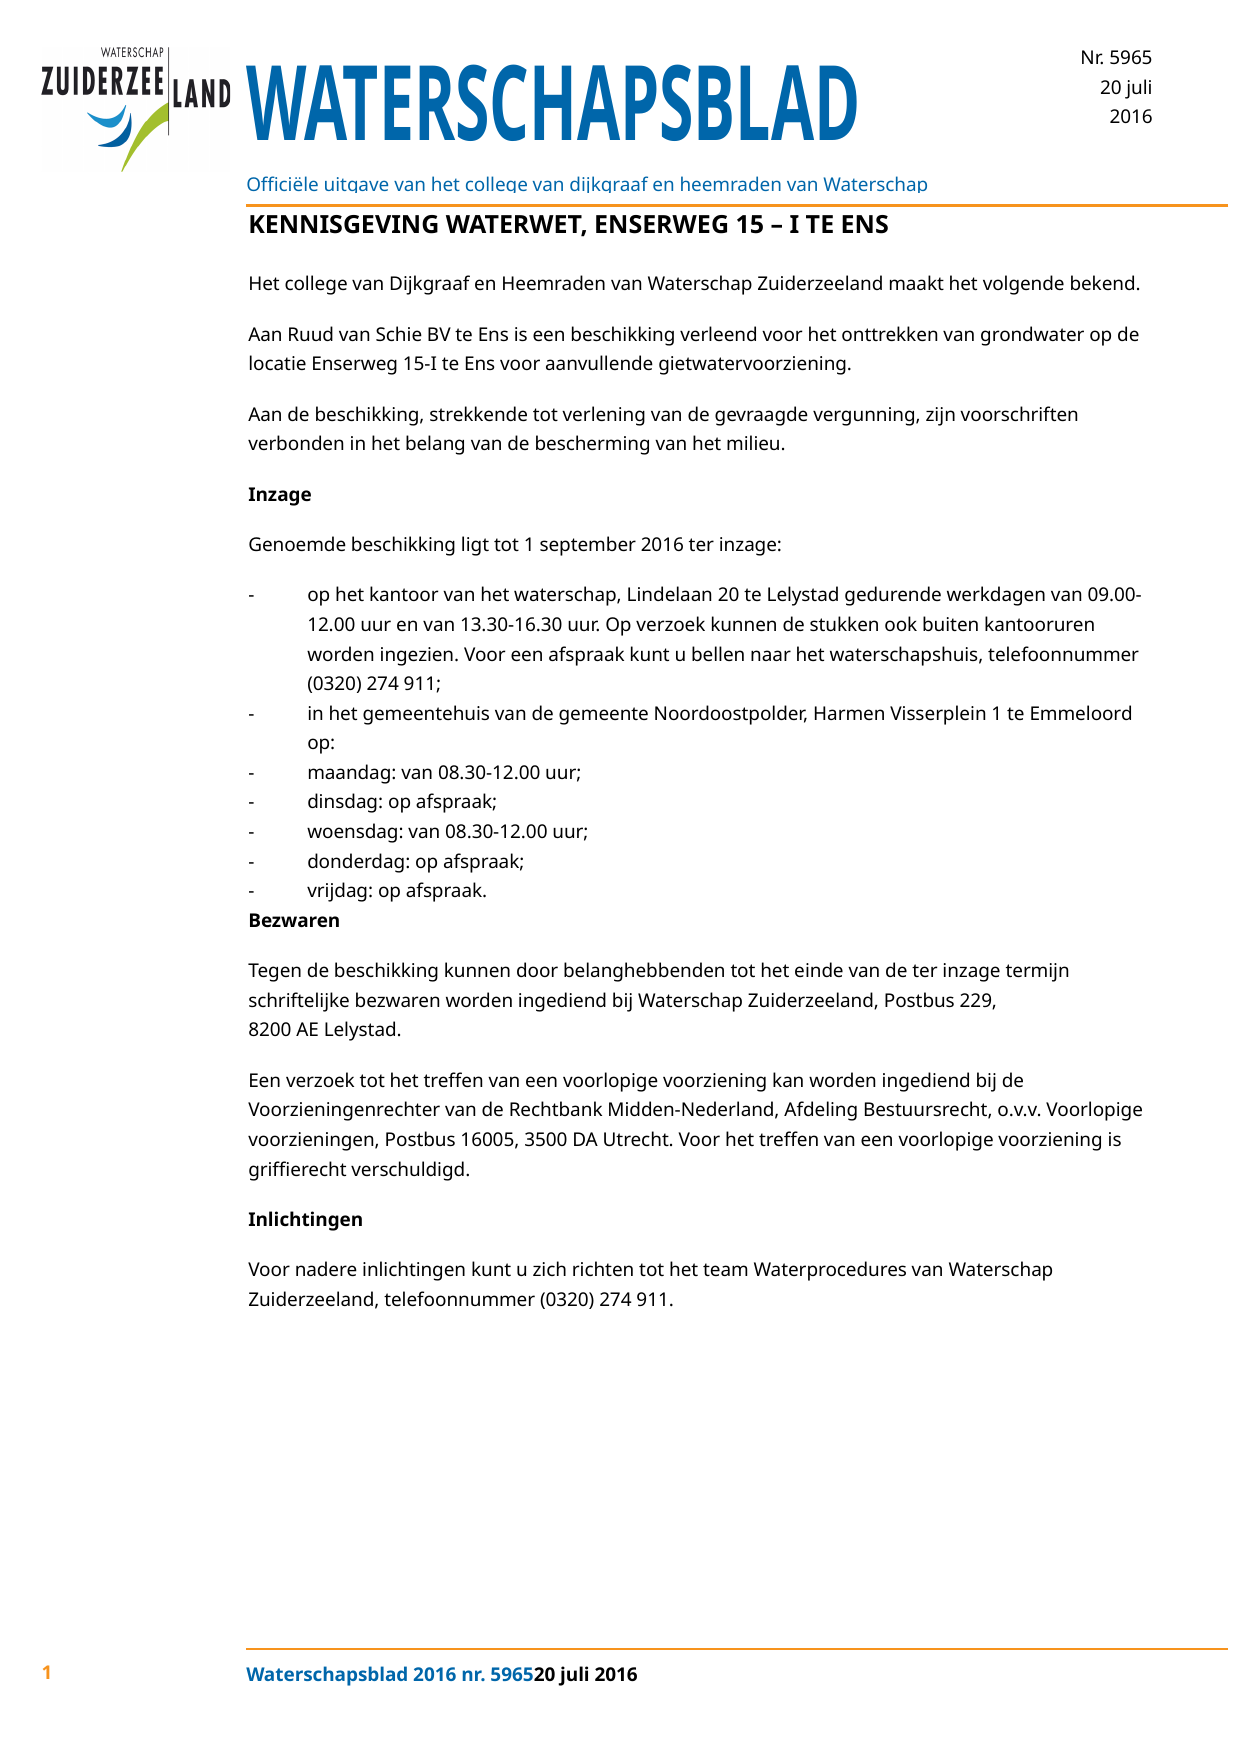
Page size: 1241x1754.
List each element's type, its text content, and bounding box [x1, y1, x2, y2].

text KENNISGEVING WATERWET, ENSERWEG 15 – I TE ENS [248, 207, 1152, 241]
text Inzage [248, 481, 1152, 506]
list dinsdag: op afspraak; [248, 789, 1152, 814]
text Tegen de beschikking kunnen door belanghebbenden tot het einde van de ter inzage termijn schriftelijke bezwaren worden ingediend bij Waterschap Zuiderzeeland, Postbus 229, 8200 AE Lelystad. [248, 957, 1152, 1042]
text Genoemde beschikking ligt tot 1 september 2016 ter inzage: [248, 531, 1152, 557]
text Aan de beschikking, strekkende tot verlening van de gevraagde vergunning, zijn voorschriften verbonden in het belang van de bescherming van het milieu. [248, 401, 1152, 456]
text Aan Ruud van Schie BV te Ens is een beschikking verleend voor het onttrekken van grondwater op de locatie Enserweg 15-I te Ens voor aanvullende gietwatervoorziening. [248, 321, 1152, 376]
text Inlichtingen [248, 1206, 1152, 1232]
list maandag: van 08.30-12.00 uur; [248, 759, 1152, 785]
list woensdag: van 08.30-12.00 uur; [248, 818, 1152, 844]
picture [41, 47, 231, 172]
list in het gemeentehuis van de gemeente Noordoostpolder, Harmen Visserplein 1 te Emmeloord op: [248, 700, 1152, 755]
text Een verzoek tot het treffen van een voorlopige voorziening kan worden ingediend bij de Voorzieningenrechter van de Rechtbank Midden-Nederland, Afdeling Bestuursrecht, o.v.v. Voorlopige voorzieningen, Postbus 16005, 3500 DA Utrecht. Voor het treffen van een voorlopige voorziening is griffierecht verschuldigd. [248, 1067, 1152, 1181]
text Het college van Dijkgraaf en Heemraden van Waterschap Zuiderzeeland maakt het volgende bekend. [248, 270, 1152, 296]
list vrijdag: op afspraak. [248, 877, 1152, 903]
text Voor nadere inlichtingen kunt u zich richten tot het team Waterprocedures van Waterschap Zuiderzeeland, telefoonnummer (0320) 274 911. [248, 1257, 1152, 1312]
text Bezwaren [248, 907, 1152, 933]
list donderdag: op afspraak; [248, 848, 1152, 873]
list op het kantoor van het waterschap, Lindelaan 20 te Lelystad gedurende werkdagen van 09.00-12.00 uur en van 13.30-16.30 uur. Op verzoek kunnen de stukken ook buiten kantooruren worden ingezien. Voor een afspraak kunt u bellen naar het waterschapshuis, telefoonnummer (0320) 274 911; [248, 582, 1152, 696]
